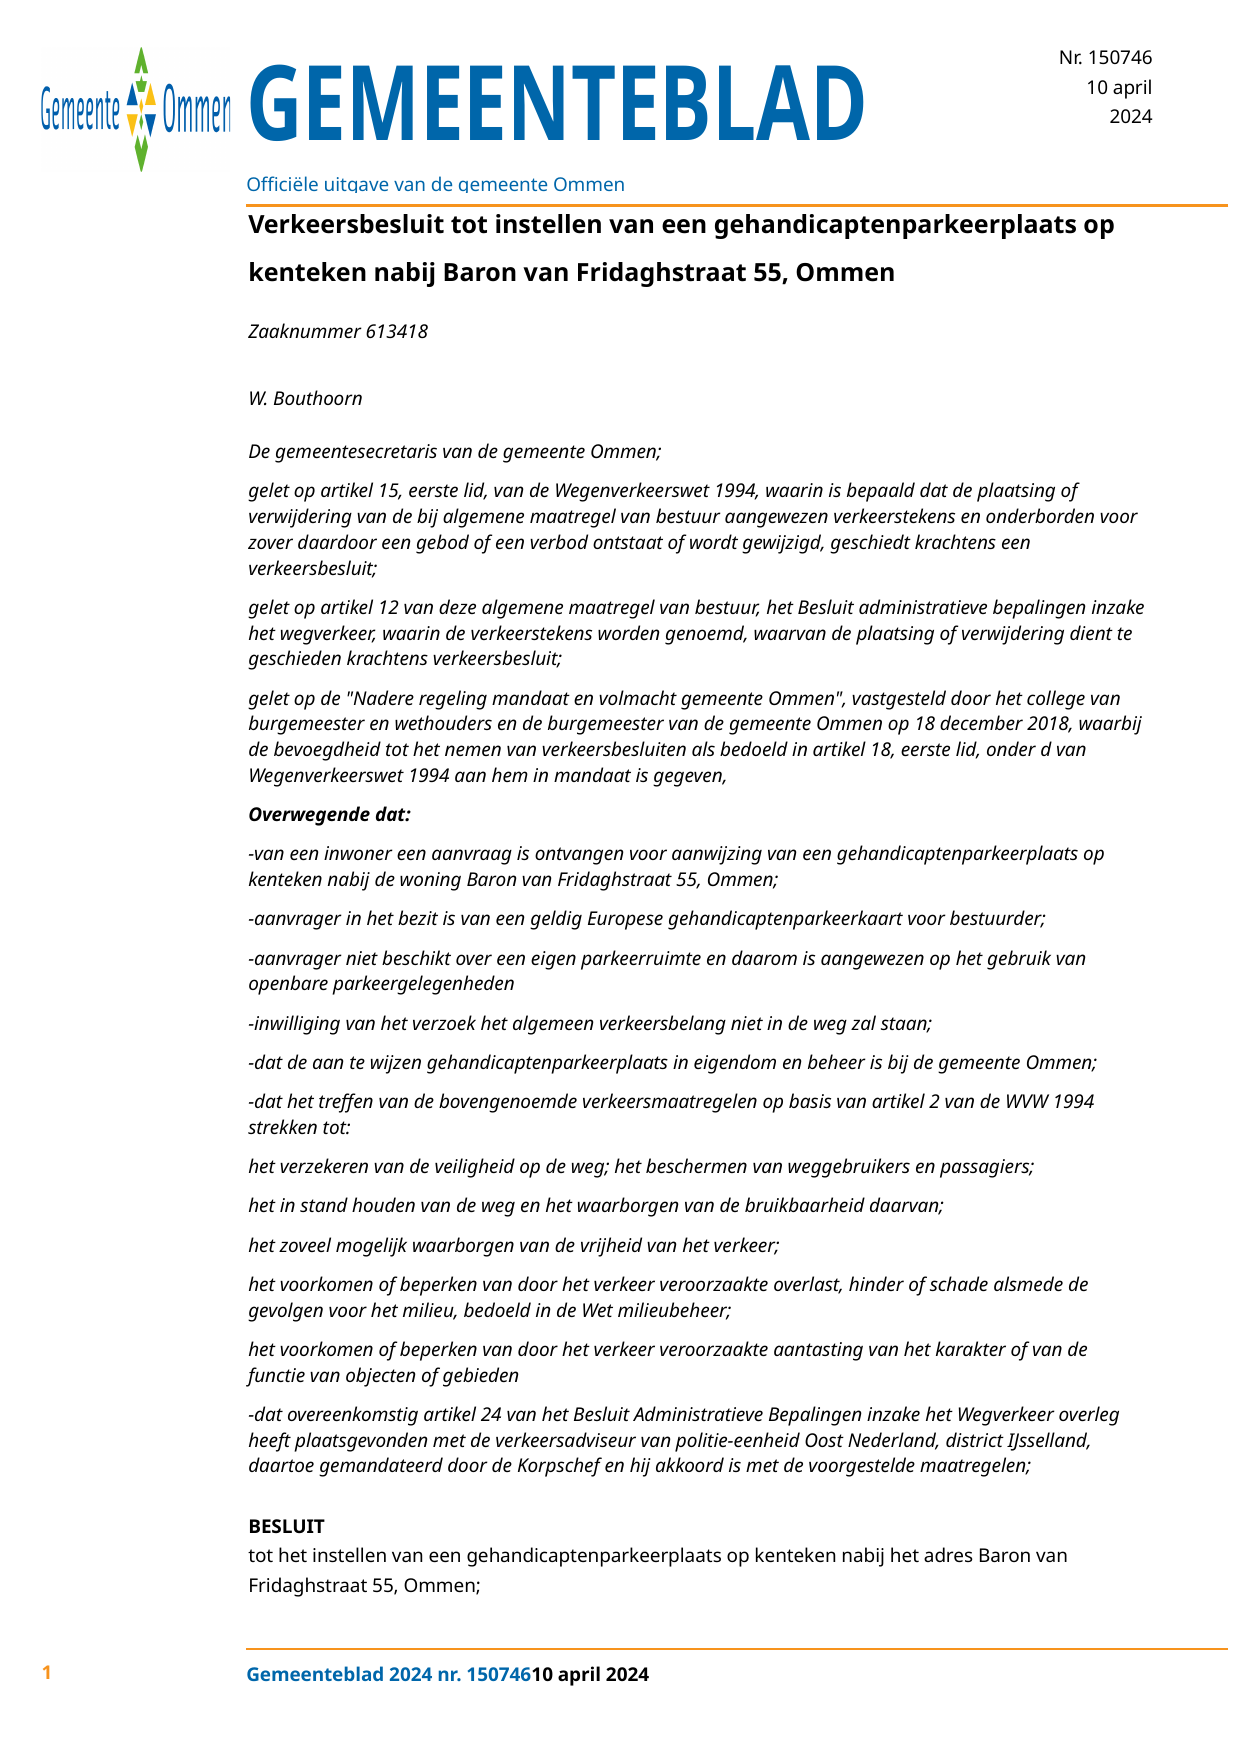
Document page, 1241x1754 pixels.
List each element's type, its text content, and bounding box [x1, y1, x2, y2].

text gelet op artikel 12 van deze algemene maatregel van bestuur, het Besluit administratieve bepalingen inzake het wegverkeer, waarin de verkeerstekens worden genoemd, waarvan de plaatsing of verwijdering dient te geschieden krachtens verkeersbesluit; [248, 594, 1152, 671]
text -dat de aan te wijzen gehandicaptenparkeerplaats in eigendom en beheer is bij de gemeente Ommen; [248, 1049, 1152, 1075]
text -dat het treffen van de bovengenoemde verkeersmaatregelen op basis van artikel 2 van de WVW 1994 strekken tot: [248, 1088, 1152, 1140]
picture [41, 47, 231, 172]
text tot het instellen van een gehandicaptenparkeerplaats op kenteken nabij het adres Baron van Fridaghstraat 55, Ommen; [248, 1542, 1152, 1598]
text De gemeentesecretaris van de gemeente Ommen; [248, 438, 1152, 464]
text Verkeersbesluit tot instellen van een gehandicaptenparkeerplaats op kenteken nabij Baron van Fridaghstraat 55, Ommen [248, 207, 1152, 288]
text het voorkomen of beperken van door het verkeer veroorzaakte aantasting van het karakter of van de functie van objecten of gebieden [248, 1336, 1152, 1388]
text BESLUIT [248, 1513, 1152, 1538]
text gelet op de "Nadere regeling mandaat en volmacht gemeente Ommen", vastgesteld door het college van burgemeester en wethouders en de burgemeester van de gemeente Ommen op 18 december 2018, waarbij de bevoegdheid tot het nemen van verkeersbesluiten als bedoeld in artikel 18, eerste lid, onder d van Wegenverkeerswet 1994 aan hem in mandaat is gegeven, [248, 685, 1152, 788]
text Zaaknummer 613418 [248, 318, 1152, 344]
text gelet op artikel 15, eerste lid, van de Wegenverkeerswet 1994, waarin is bepaald dat de plaatsing of verwijdering van de bij algemene maatregel van bestuur aangewezen verkeerstekens en onderborden voor zover daardoor een gebod of een verbod ontstaat of wordt gewijzigd, geschiedt krachtens een verkeersbesluit; [248, 478, 1152, 581]
text het verzekeren van de veiligheid op de weg; het beschermen van weggebruikers en passagiers; [248, 1153, 1152, 1179]
text -inwilliging van het verzoek het algemeen verkeersbelang niet in de weg zal staan; [248, 1010, 1152, 1036]
text het zoveel mogelijk waarborgen van de vrijheid van het verkeer; [248, 1232, 1152, 1258]
text -aanvrager in het bezit is van een geldig Europese gehandicaptenparkeerkaart voor bestuurder; [248, 906, 1152, 931]
text -aanvrager niet beschikt over een eigen parkeerruimte en daarom is aangewezen op het gebruik van openbare parkeergelegenheden [248, 945, 1152, 996]
text -dat overeenkomstig artikel 24 van het Besluit Administratieve Bepalingen inzake het Wegverkeer overleg heeft plaatsgevonden met de verkeersadviseur van politie-eenheid Oost Nederland, district IJsselland, daartoe gemandateerd door de Korpschef en hij akkoord is met de voorgestelde maatregelen; [248, 1401, 1152, 1478]
text Overwegende dat: [248, 801, 1152, 827]
text W. Bouthoorn [248, 386, 1152, 411]
text het in stand houden van de weg en het waarborgen van de bruikbaarheid daarvan; [248, 1193, 1152, 1218]
text het voorkomen of beperken van door het verkeer veroorzaakte overlast, hinder of schade alsmede de gevolgen voor het milieu, bedoeld in de Wet milieubeheer; [248, 1271, 1152, 1323]
text -van een inwoner een aanvraag is ontvangen voor aanwijzing van een gehandicaptenparkeerplaats op kenteken nabij de woning Baron van Fridaghstraat 55, Ommen; [248, 841, 1152, 892]
